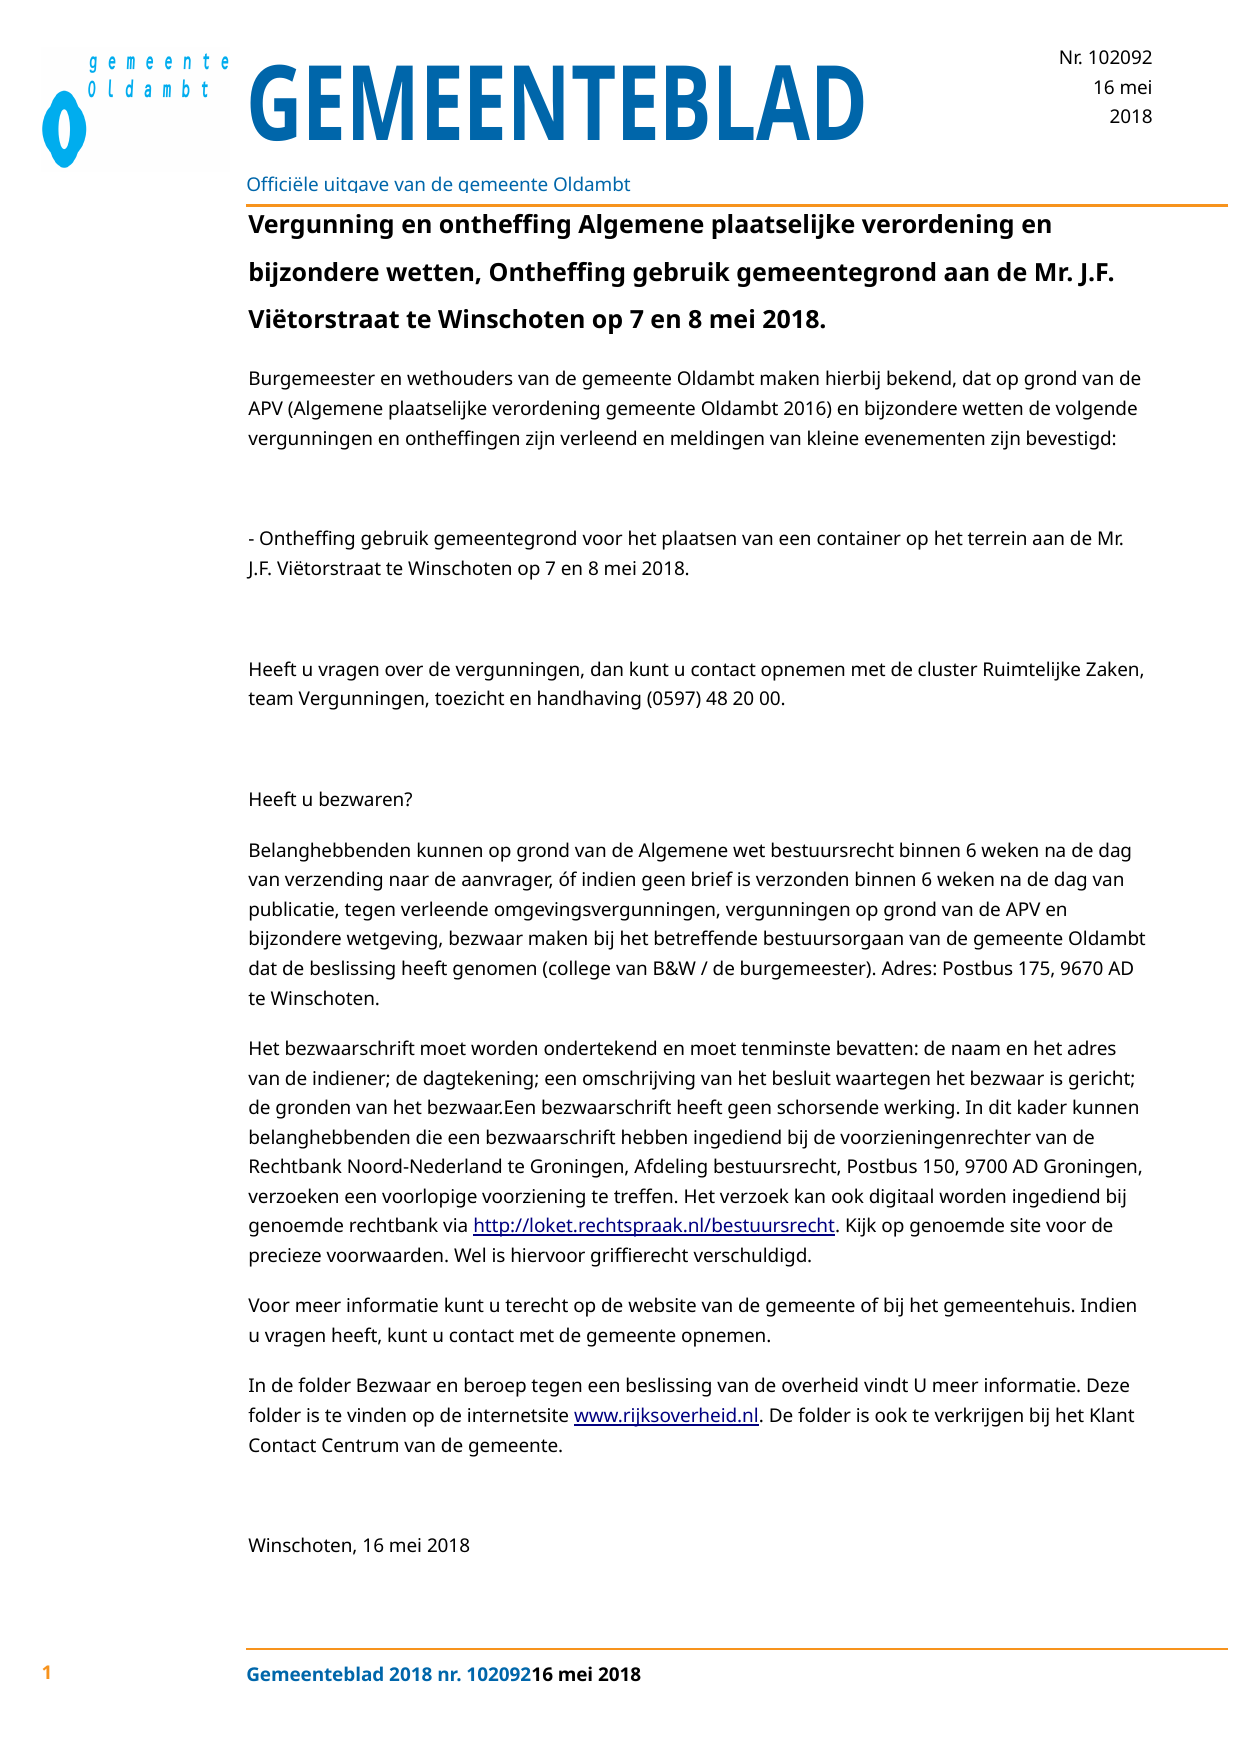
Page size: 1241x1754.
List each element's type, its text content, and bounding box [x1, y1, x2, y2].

text Winschoten, 16 mei 2018 [248, 1533, 1152, 1558]
text Vergunning en ontheffing Algemene plaatselijke verordening en bijzondere wetten, Ontheffing gebruik gemeentegrond aan de Mr. J.F. Viëtorstraat te Winschoten op 7 en 8 mei 2018. [248, 207, 1152, 336]
text - Ontheffing gebruik gemeentegrond voor het plaatsen van een container op het terrein aan de Mr. J.F. Viëtorstraat te Winschoten op 7 en 8 mei 2018. [248, 526, 1152, 581]
text Heeft u vragen over de vergunningen, dan kunt u contact opnemen met de cluster Ruimtelijke Zaken, team Vergunningen, toezicht en handhaving (0597) 48 20 00. [248, 656, 1152, 711]
text Burgemeester en wethouders van de gemeente Oldambt maken hierbij bekend, dat op grond van de APV (Algemene plaatselijke verordening gemeente Oldambt 2016) en bijzondere wetten de volgende vergunningen en ontheffingen zijn verleend en meldingen van kleine evenementen zijn bevestigd: [248, 366, 1152, 450]
text Voor meer informatie kunt u terecht op de website van de gemeente of bij het gemeentehuis. Indien u vragen heeft, kunt u contact met de gemeente opnemen. [248, 1293, 1152, 1348]
text In de folder Bezwaar en beroep tegen een beslissing van de overheid vindt U meer informatie. Deze folder is te vinden op de internetsite www.rijksoverheid.nl. De folder is ook te verkrijgen bij het Klant Contact Centrum van de gemeente. [248, 1373, 1152, 1457]
text Het bezwaarschrift moet worden ondertekend en moet tenminste bevatten: de naam en het adres van de indiener; de dagtekening; een omschrijving van het besluit waartegen het bezwaar is gericht; de gronden van het bezwaar.Een bezwaarschrift heeft geen schorsende werking. In dit kader kunnen belanghebbenden die een bezwaarschrift hebben ingediend bij de voorzieningenrechter van de Rechtbank Noord-Nederland te Groningen, Afdeling bestuursrecht, Postbus 150, 9700 AD Groningen, verzoeken een voorlopige voorziening te treffen. Het verzoek kan ook digitaal worden ingediend bij genoemde rechtbank via http://loket.rechtspraak.nl/bestuursrecht. Kijk op genoemde site voor de precieze voorwaarden. Wel is hiervoor griffierecht verschuldigd. [248, 1035, 1152, 1268]
text Belanghebbenden kunnen op grond van de Algemene wet bestuursrecht binnen 6 weken na de dag van verzending naar de aanvrager, óf indien geen brief is verzonden binnen 6 weken na de dag van publicatie, tegen verleende omgevingsvergunningen, vergunningen op grond van de APV en bijzondere wetgeving, bezwaar maken bij het betreffende bestuursorgaan van de gemeente Oldambt dat de beslissing heeft genomen (college van B&W / de burgemeester). Adres: Postbus 175, 9670 AD te Winschoten. [248, 837, 1152, 1010]
text Heeft u bezwaren? [248, 786, 1152, 812]
picture [41, 47, 231, 172]
